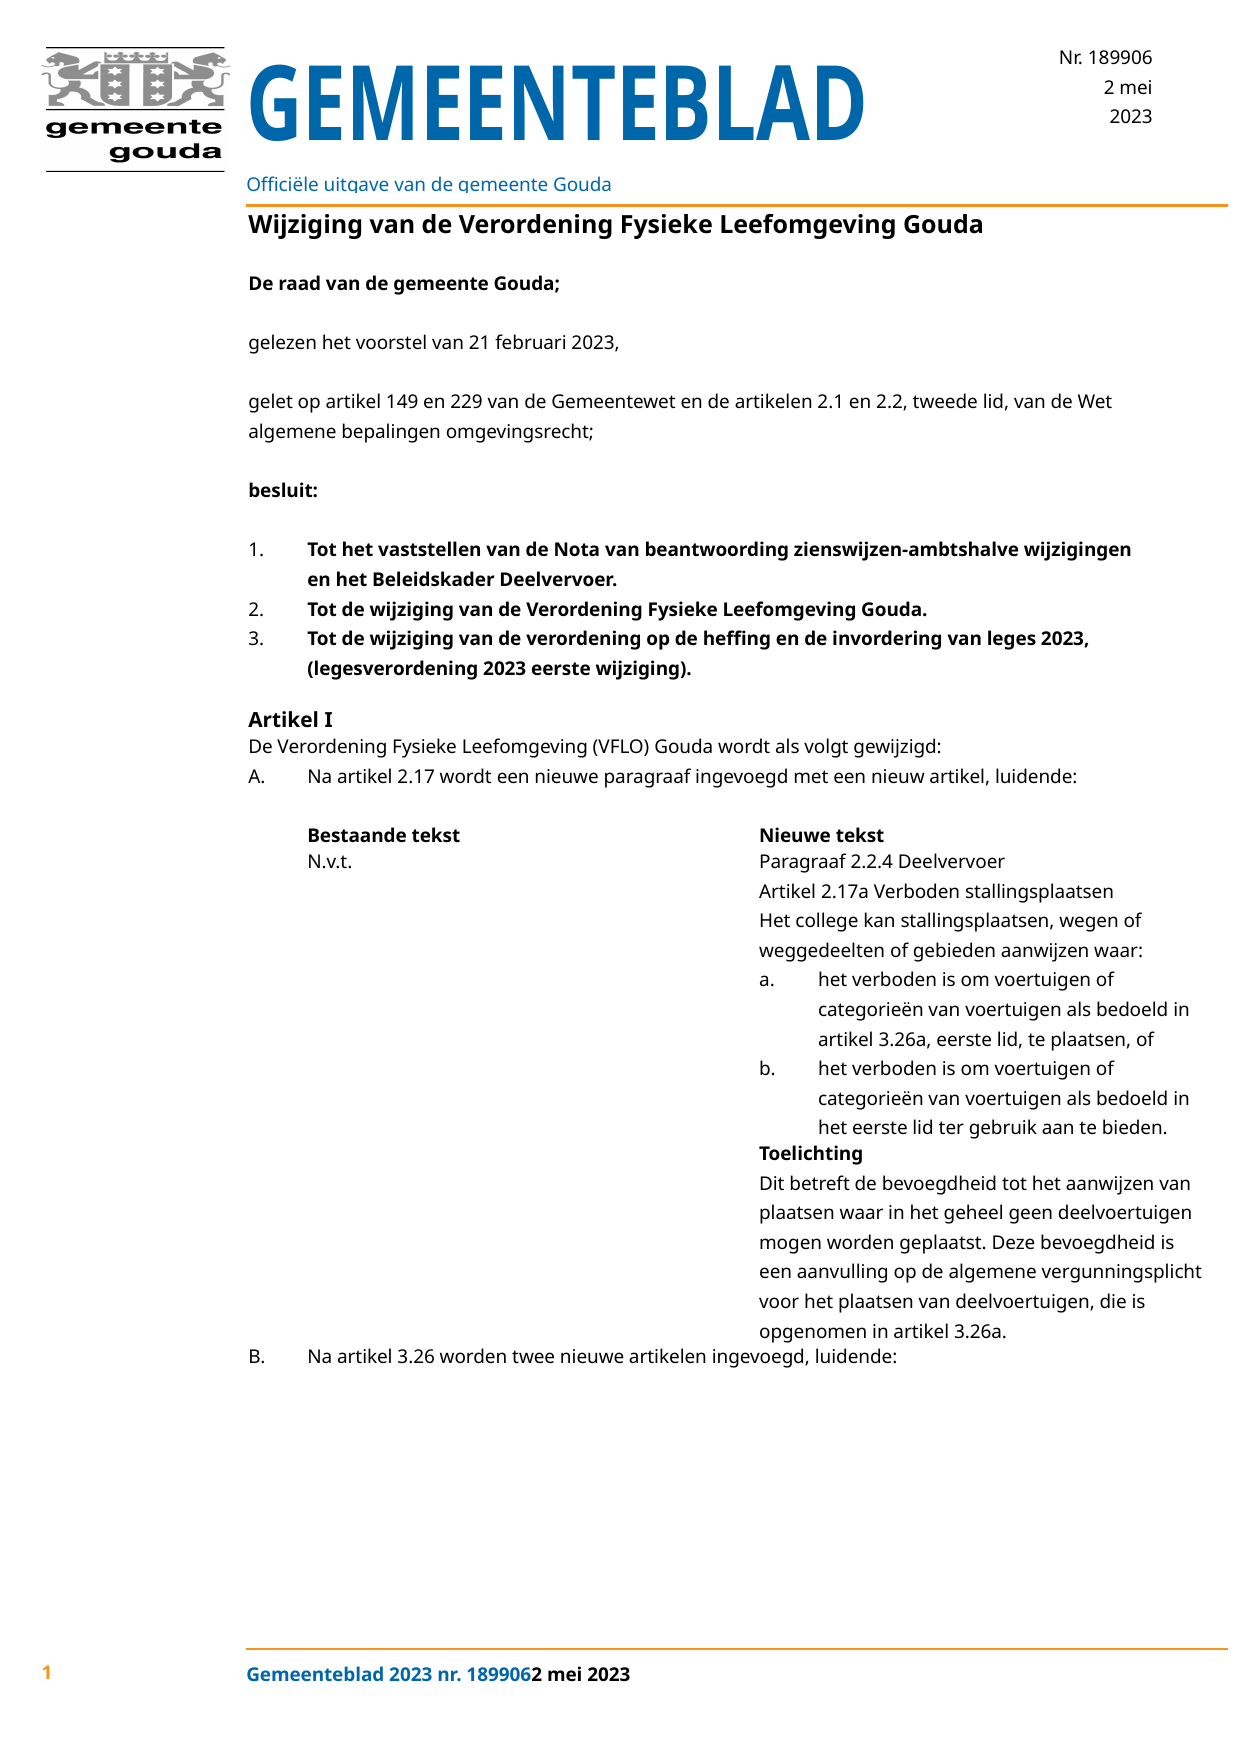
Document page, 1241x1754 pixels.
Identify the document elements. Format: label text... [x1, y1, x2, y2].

text Artikel I [248, 705, 1152, 734]
list Tot de wijziging van de Verordening Fysieke Leefomgeving Gouda. [248, 596, 1152, 621]
text besluit: [248, 477, 1152, 503]
table_cell [307, 1140, 759, 1343]
text De raad van de gemeente Gouda; [248, 270, 1152, 296]
text Wijziging van de Verordening Fysieke Leefomgeving Gouda [248, 207, 1152, 241]
table_cell Toelichting Dit betreft de bevoegdheid tot het aanwijzen van plaatsen waar in het geheel geen deelvoertuigen mogen worden geplaatst. Deze bevoegdheid is een aanvulling op de algemene vergunningsplicht voor het plaatsen van deelvoertuigen, die is opgenomen in artikel 3.26a. [759, 1140, 1211, 1343]
list Na artikel 3.26 worden twee nieuwe artikelen ingevoegd, luidende: [248, 1344, 1152, 1369]
table_header Bestaande tekst [307, 823, 759, 848]
table_cell Paragraaf 2.2.4 Deelvervoer Artikel 2.17a Verboden stallingsplaatsen Het college kan stallingsplaatsen, wegen of weggedeelten of gebieden aanwijzen waar: het verboden is om voertuigen of categorieën van voertuigen als bedoeld in artikel 3.26a, eerste lid, te plaatsen, of het verboden is om voertuigen of categorieën van voertuigen als bedoeld in het eerste lid ter gebruik aan te bieden. [759, 848, 1211, 1140]
list Tot de wijziging van de verordening op de heffing en de invordering van leges 2023, (legesverordening 2023 eerste wijziging). [248, 625, 1152, 681]
text gelezen het voorstel van 21 februari 2023, [248, 329, 1152, 355]
table_cell N.v.t. [307, 848, 759, 1140]
list Tot het vaststellen van de Nota van beantwoording zienswijzen-ambtshalve wijzigingen en het Beleidskader Deelvervoer. [248, 537, 1152, 592]
text gelet op artikel 149 en 229 van de Gemeentewet en de artikelen 2.1 en 2.2, tweede lid, van de Wet algemene bepalingen omgevingsrecht; [248, 389, 1152, 444]
text De Verordening Fysieke Leefomgeving (VFLO) Gouda wordt als volgt gewijzigd: [248, 734, 1152, 759]
picture [41, 47, 231, 172]
table_header Nieuwe tekst [759, 823, 1211, 848]
list Na artikel 2.17 wordt een nieuwe paragraaf ingevoegd met een nieuw artikel, luidende: [248, 763, 1152, 789]
